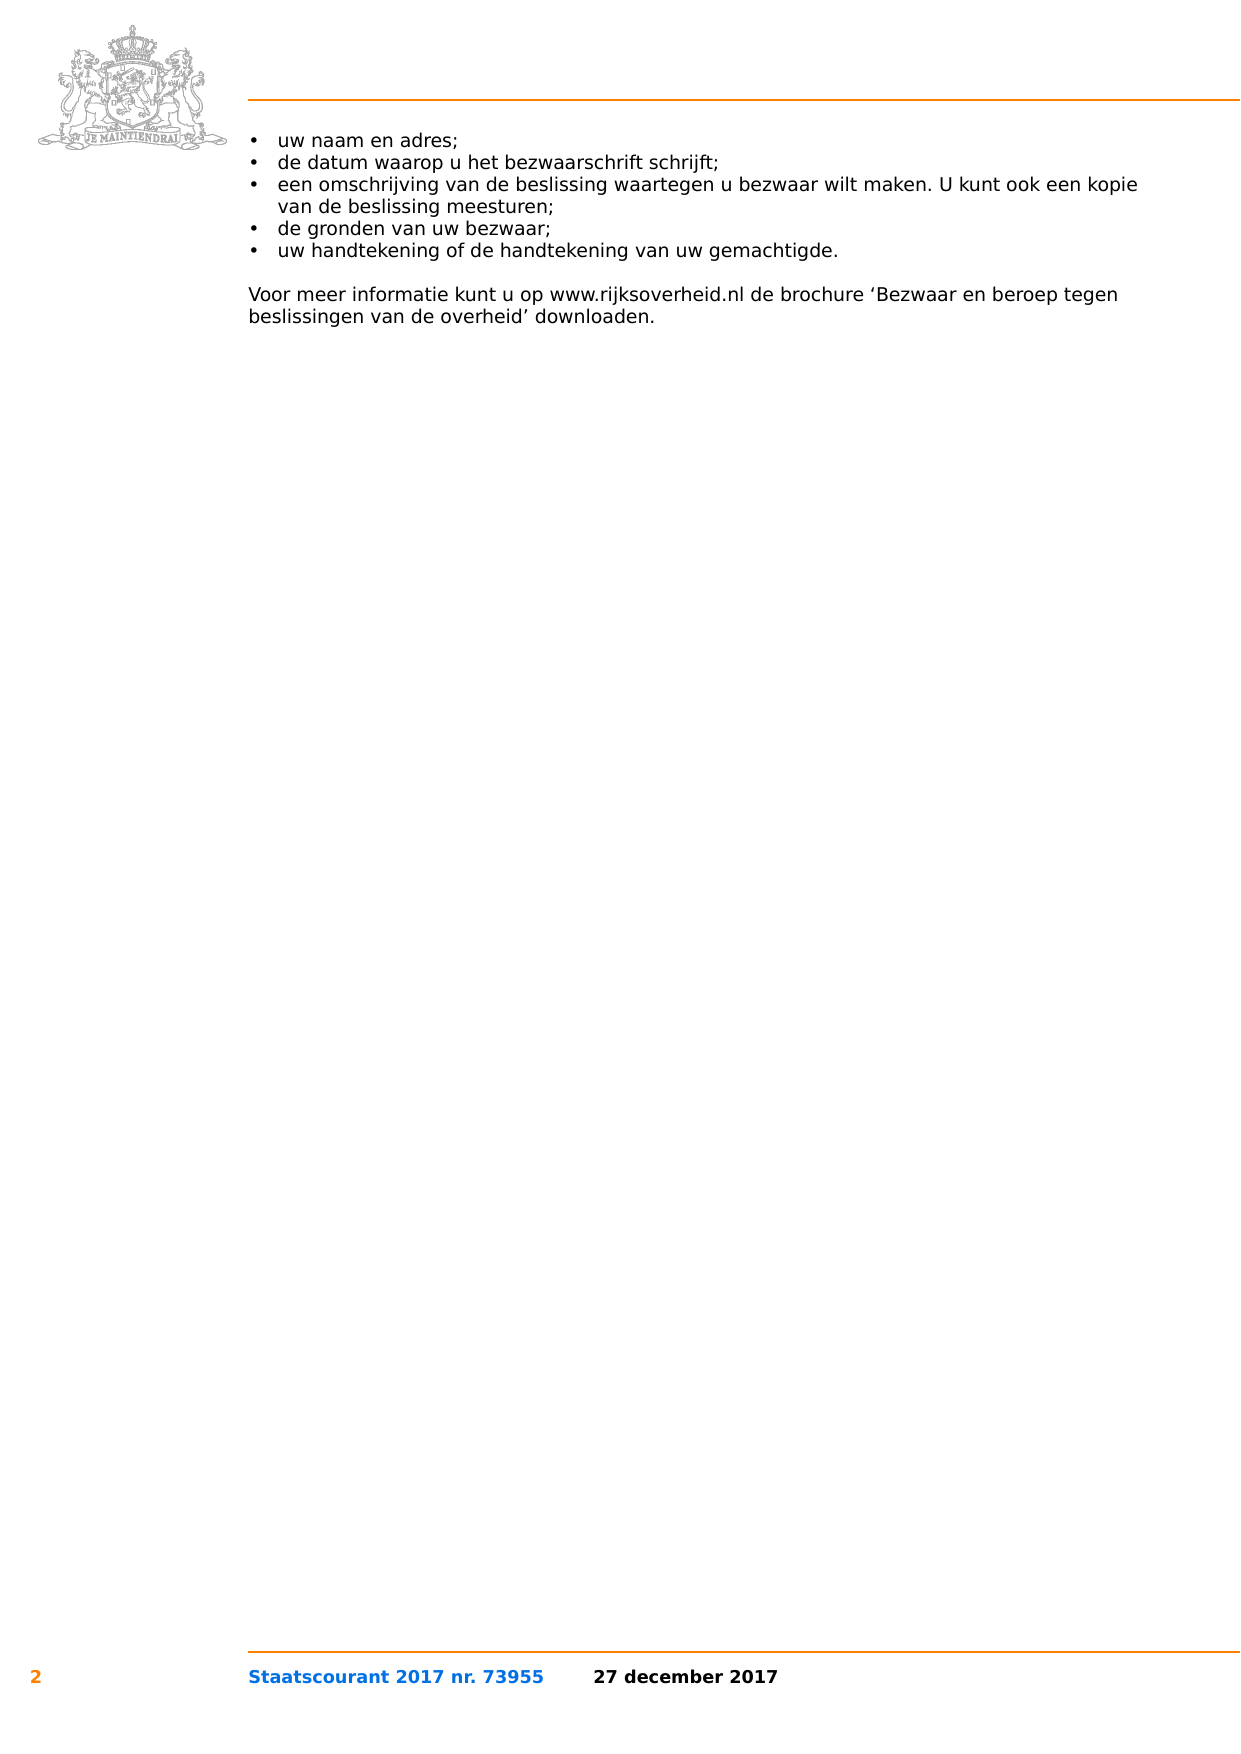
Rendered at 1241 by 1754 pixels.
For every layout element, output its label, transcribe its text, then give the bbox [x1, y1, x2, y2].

text • uw handtekening of de handtekening van uw gemachtigde. [248, 240, 1163, 262]
text • de datum waarop u het bezwaarschrift schrijft; [248, 152, 1163, 174]
picture [38, 25, 227, 150]
text • een omschrijving van de beslissing waartegen u bezwaar wilt maken. U kunt ook een kopie van de beslissing meesturen; [248, 174, 1163, 218]
text Voor meer informatie kunt u op www.rijksoverheid.nl de brochure ‘Bezwaar en beroep tegen beslissingen van de overheid’ downloaden. [248, 284, 1163, 328]
text • de gronden van uw bezwaar; [248, 218, 1163, 240]
text • uw naam en adres; [248, 130, 1163, 152]
